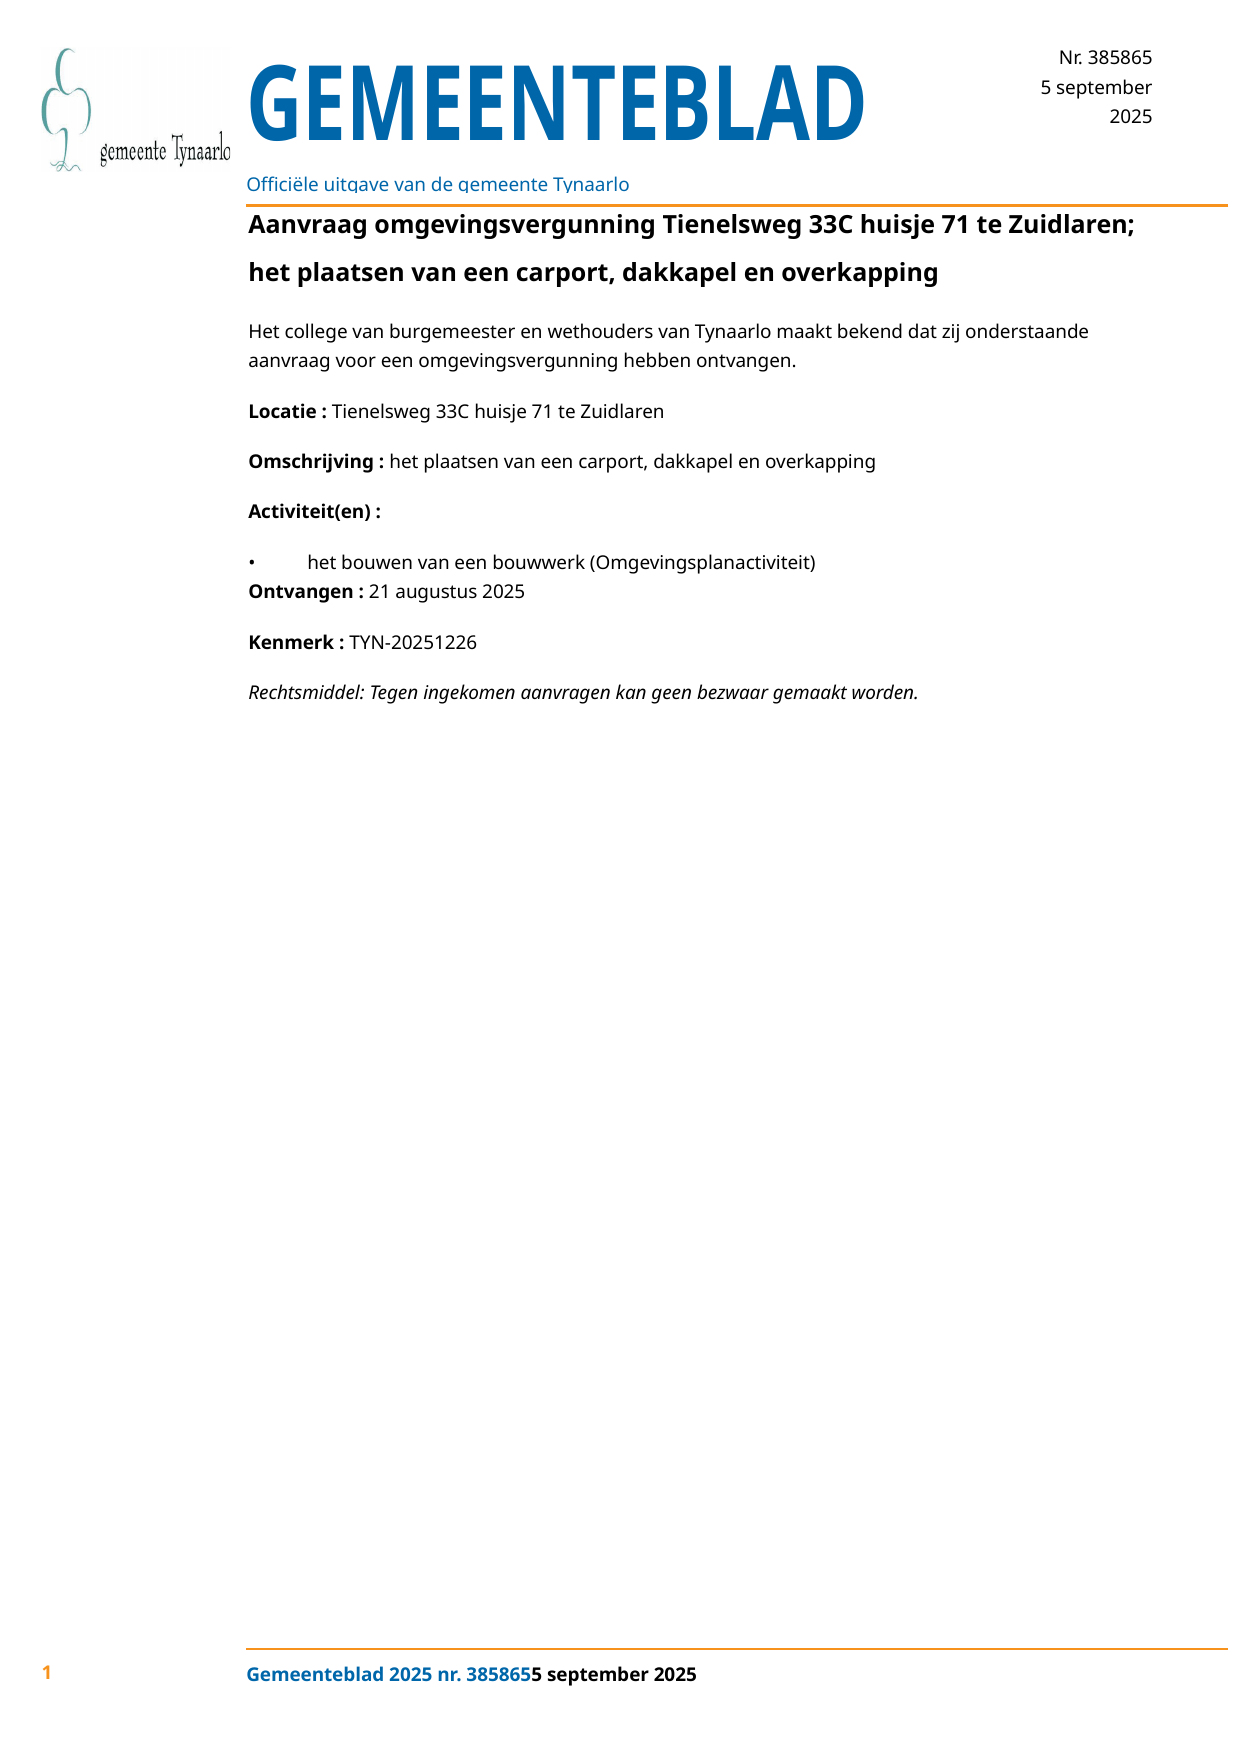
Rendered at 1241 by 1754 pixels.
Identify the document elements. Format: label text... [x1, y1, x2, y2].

text Activiteit(en) : [248, 499, 1152, 524]
text Ontvangen : 21 augustus 2025 [248, 579, 1152, 604]
text Omschrijving : het plaatsen van een carport, dakkapel en overkapping [248, 448, 1152, 474]
text Het college van burgemeester en wethouders van Tynaarlo maakt bekend dat zij onderstaande aanvraag voor een omgevingsvergunning hebben ontvangen. [248, 318, 1152, 373]
text Aanvraag omgevingsvergunning Tienelsweg 33C huisje 71 te Zuidlaren; het plaatsen van een carport, dakkapel en overkapping [248, 207, 1152, 288]
text Rechtsmiddel: Tegen ingekomen aanvragen kan geen bezwaar gemaakt worden. [248, 679, 1152, 705]
text Locatie : Tienelsweg 33C huisje 71 te Zuidlaren [248, 398, 1152, 424]
list het bouwen van een bouwwerk (Omgevingsplanactiviteit) [248, 549, 1152, 575]
picture [41, 47, 231, 172]
text Kenmerk : TYN-20251226 [248, 629, 1152, 655]
